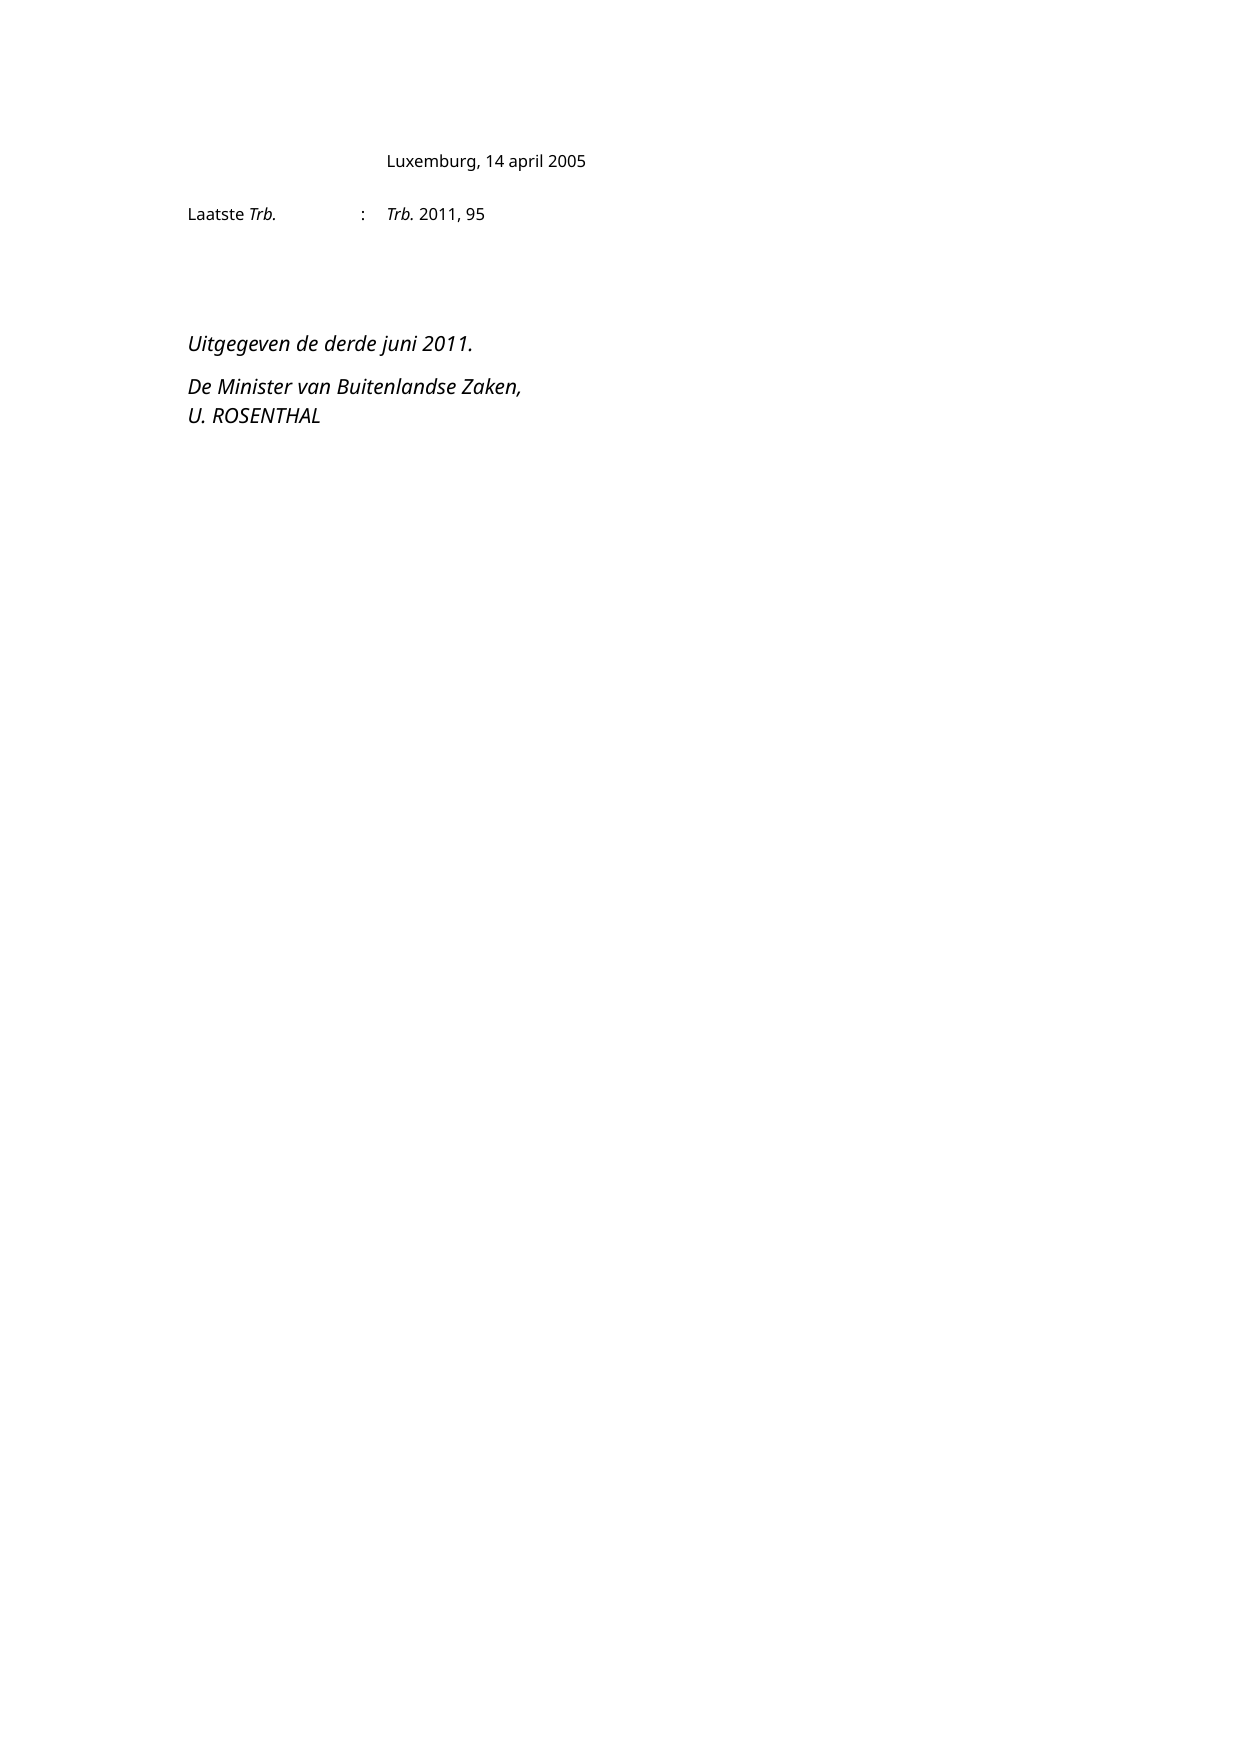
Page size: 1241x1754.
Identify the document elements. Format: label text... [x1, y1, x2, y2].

text Uitgegeven de derde juni 2011. [187, 329, 1053, 357]
table_cell [361, 150, 386, 203]
table_cell Luxemburg, 14 april 2005 [386, 150, 1053, 203]
table_cell [188, 150, 361, 203]
text De Minister van Buitenlandse Zaken, [187, 372, 1053, 401]
table_cell Trb. 2011, 95 [386, 203, 1053, 255]
text U. ROSENTHAL [187, 401, 1053, 429]
table_cell : [361, 203, 386, 255]
table_cell Laatste Trb. [188, 203, 361, 255]
